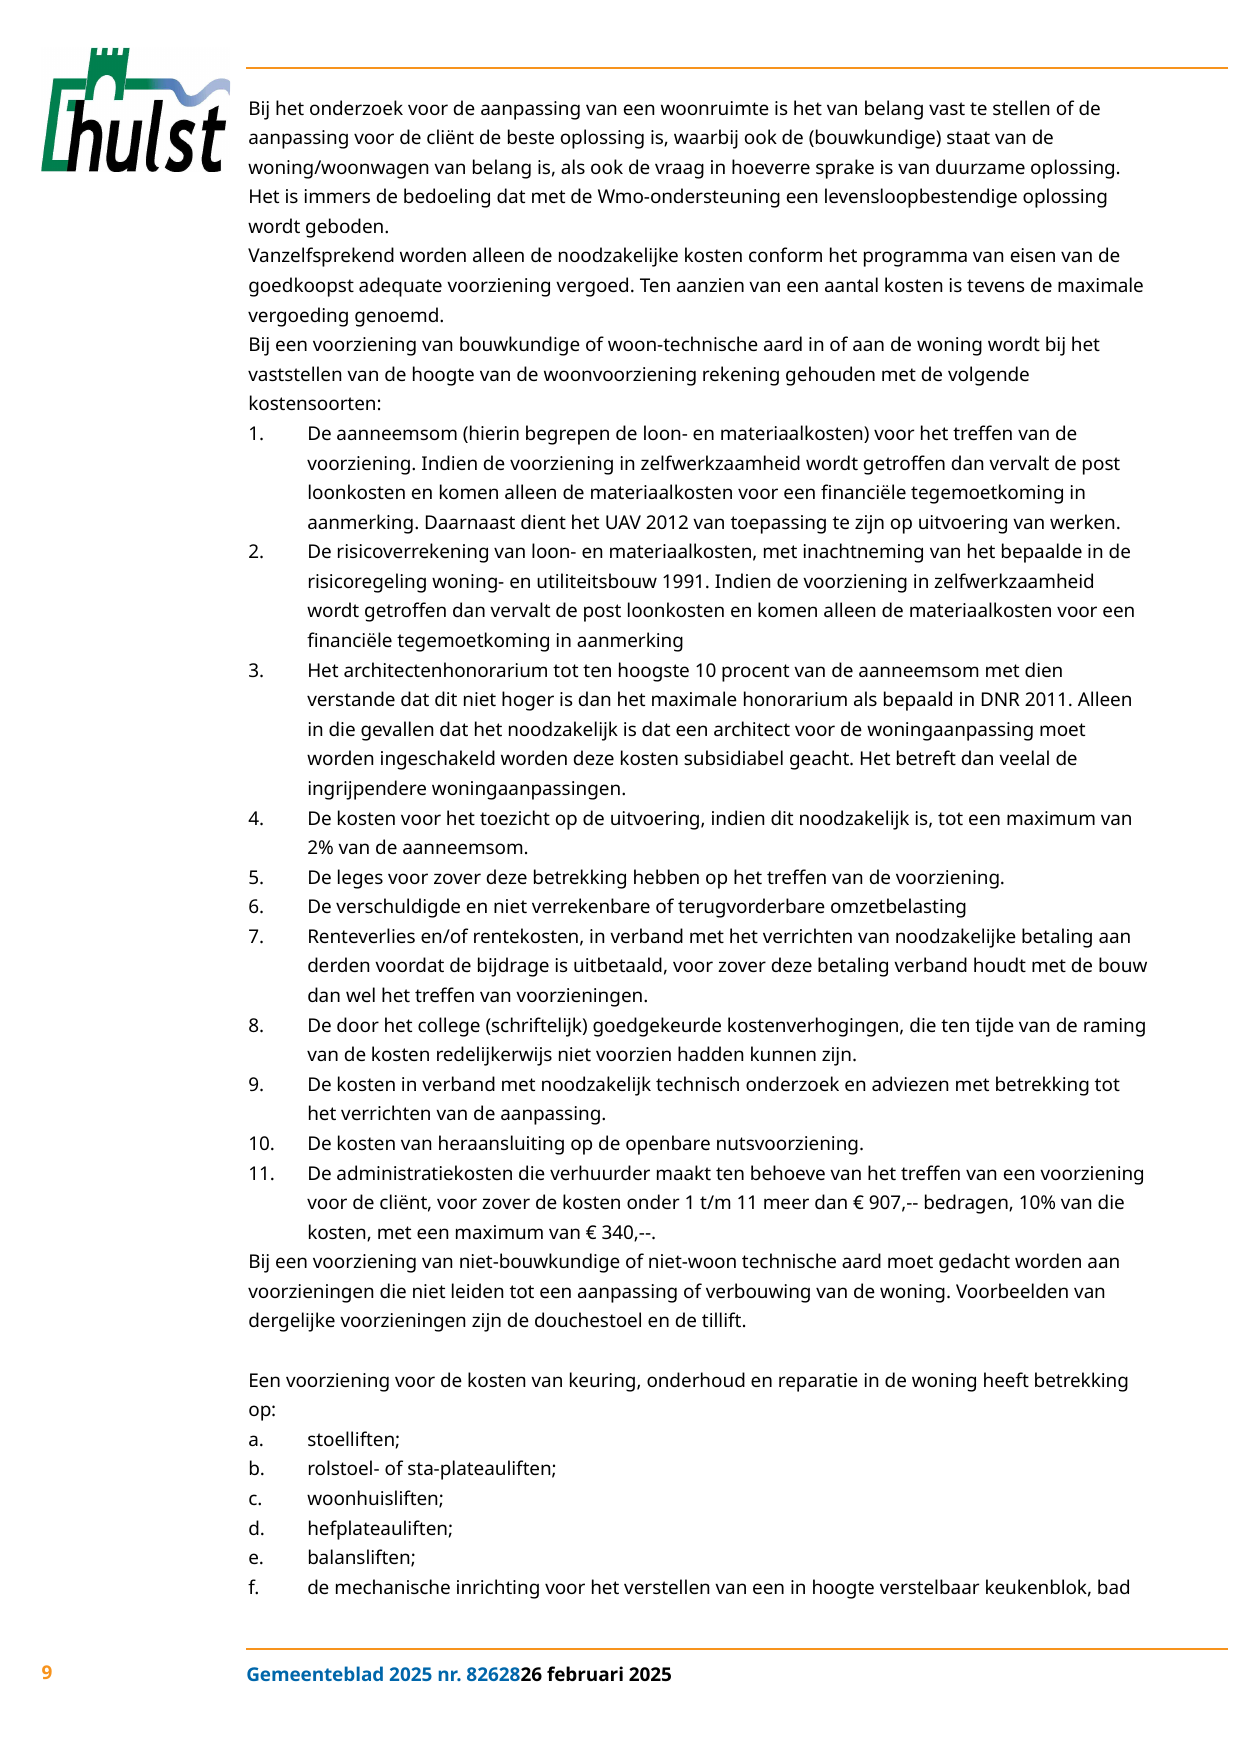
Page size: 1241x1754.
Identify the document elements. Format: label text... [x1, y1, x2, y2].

picture [41, 47, 231, 172]
list woonhuisliften; [248, 1485, 1152, 1511]
list De administratiekosten die verhuurder maakt ten behoeve van het treffen van een voorziening voor de cliënt, voor zover de kosten onder 1 t/m 11 meer dan € 907,-- bedragen, 10% van die kosten, met een maximum van € 340,--. [248, 1160, 1152, 1245]
list De door het college (schriftelijk) goedgekeurde kostenverhogingen, die ten tijde van de raming van de kosten redelijkerwijs niet voorzien hadden kunnen zijn. [248, 1012, 1152, 1067]
text Bij een voorziening van bouwkundige of woon-technische aard in of aan de woning wordt bij het vaststellen van de hoogte van de woonvoorziening rekening gehouden met de volgende kostensoorten: [248, 331, 1152, 416]
text Vanzelfsprekend worden alleen de noodzakelijke kosten conform het programma van eisen van de goedkoopst adequate voorziening vergoed. Ten aanzien van een aantal kosten is tevens de maximale vergoeding genoemd. [248, 243, 1152, 328]
list stoelliften; [248, 1426, 1152, 1452]
list De risicoverrekening van loon- en materiaalkosten, met inachtneming van het bepaalde in de risicoregeling woning- en utiliteitsbouw 1991. Indien de voorziening in zelfwerkzaamheid wordt getroffen dan vervalt de post loonkosten en komen alleen de materiaalkosten voor een financiële tegemoetkoming in aanmerking [248, 538, 1152, 653]
list De kosten voor het toezicht op de uitvoering, indien dit noodzakelijk is, tot een maximum van 2% van de aanneemsom. [248, 805, 1152, 860]
list De kosten in verband met noodzakelijk technisch onderzoek en adviezen met betrekking tot het verrichten van de aanpassing. [248, 1071, 1152, 1126]
list De kosten van heraansluiting op de openbare nutsvoorziening. [248, 1130, 1152, 1156]
list De verschuldigde en niet verrekenbare of terugvorderbare omzetbelasting [248, 893, 1152, 919]
list de mechanische inrichting voor het verstellen van een in hoogte verstelbaar keukenblok, bad [248, 1574, 1152, 1600]
list Het architectenhonorarium tot ten hoogste 10 procent van de aanneemsom met dien verstande dat dit niet hoger is dan het maximale honorarium als bepaald in DNR 2011. Alleen in die gevallen dat het noodzakelijk is dat een architect voor de woningaanpassing moet worden ingeschakeld worden deze kosten subsidiabel geacht. Het betreft dan veelal de ingrijpendere woningaanpassingen. [248, 657, 1152, 801]
list balansliften; [248, 1544, 1152, 1570]
list De aanneemsom (hierin begrepen de loon- en materiaalkosten) voor het treffen van de voorziening. Indien de voorziening in zelfwerkzaamheid wordt getroffen dan vervalt de post loonkosten en komen alleen de materiaalkosten voor een financiële tegemoetkoming in aanmerking. Daarnaast dient het UAV 2012 van toepassing te zijn op uitvoering van werken. [248, 420, 1152, 535]
list Renteverlies en/of rentekosten, in verband met het verrichten van noodzakelijke betaling aan derden voordat de bijdrage is uitbetaald, voor zover deze betaling verband houdt met de bouw dan wel het treffen van voorzieningen. [248, 923, 1152, 1008]
list De leges voor zover deze betrekking hebben op het treffen van de voorziening. [248, 864, 1152, 890]
text Bij een voorziening van niet-bouwkundige of niet-woon technische aard moet gedacht worden aan voorzieningen die niet leiden tot een aanpassing of verbouwing van de woning. Voorbeelden van dergelijke voorzieningen zijn de douchestoel en de tillift. [248, 1248, 1152, 1333]
text Bij het onderzoek voor de aanpassing van een woonruimte is het van belang vast te stellen of de aanpassing voor de cliënt de beste oplossing is, waarbij ook de (bouwkundige) staat van de woning/woonwagen van belang is, als ook de vraag in hoeverre sprake is van duurzame oplossing. Het is immers de bedoeling dat met de Wmo-ondersteuning een levensloopbestendige oplossing wordt geboden. [248, 95, 1152, 239]
text Een voorziening voor de kosten van keuring, onderhoud en reparatie in de woning heeft betrekking op: [248, 1367, 1152, 1422]
list hefplateauliften; [248, 1515, 1152, 1541]
list rolstoel- of sta-plateauliften; [248, 1456, 1152, 1481]
